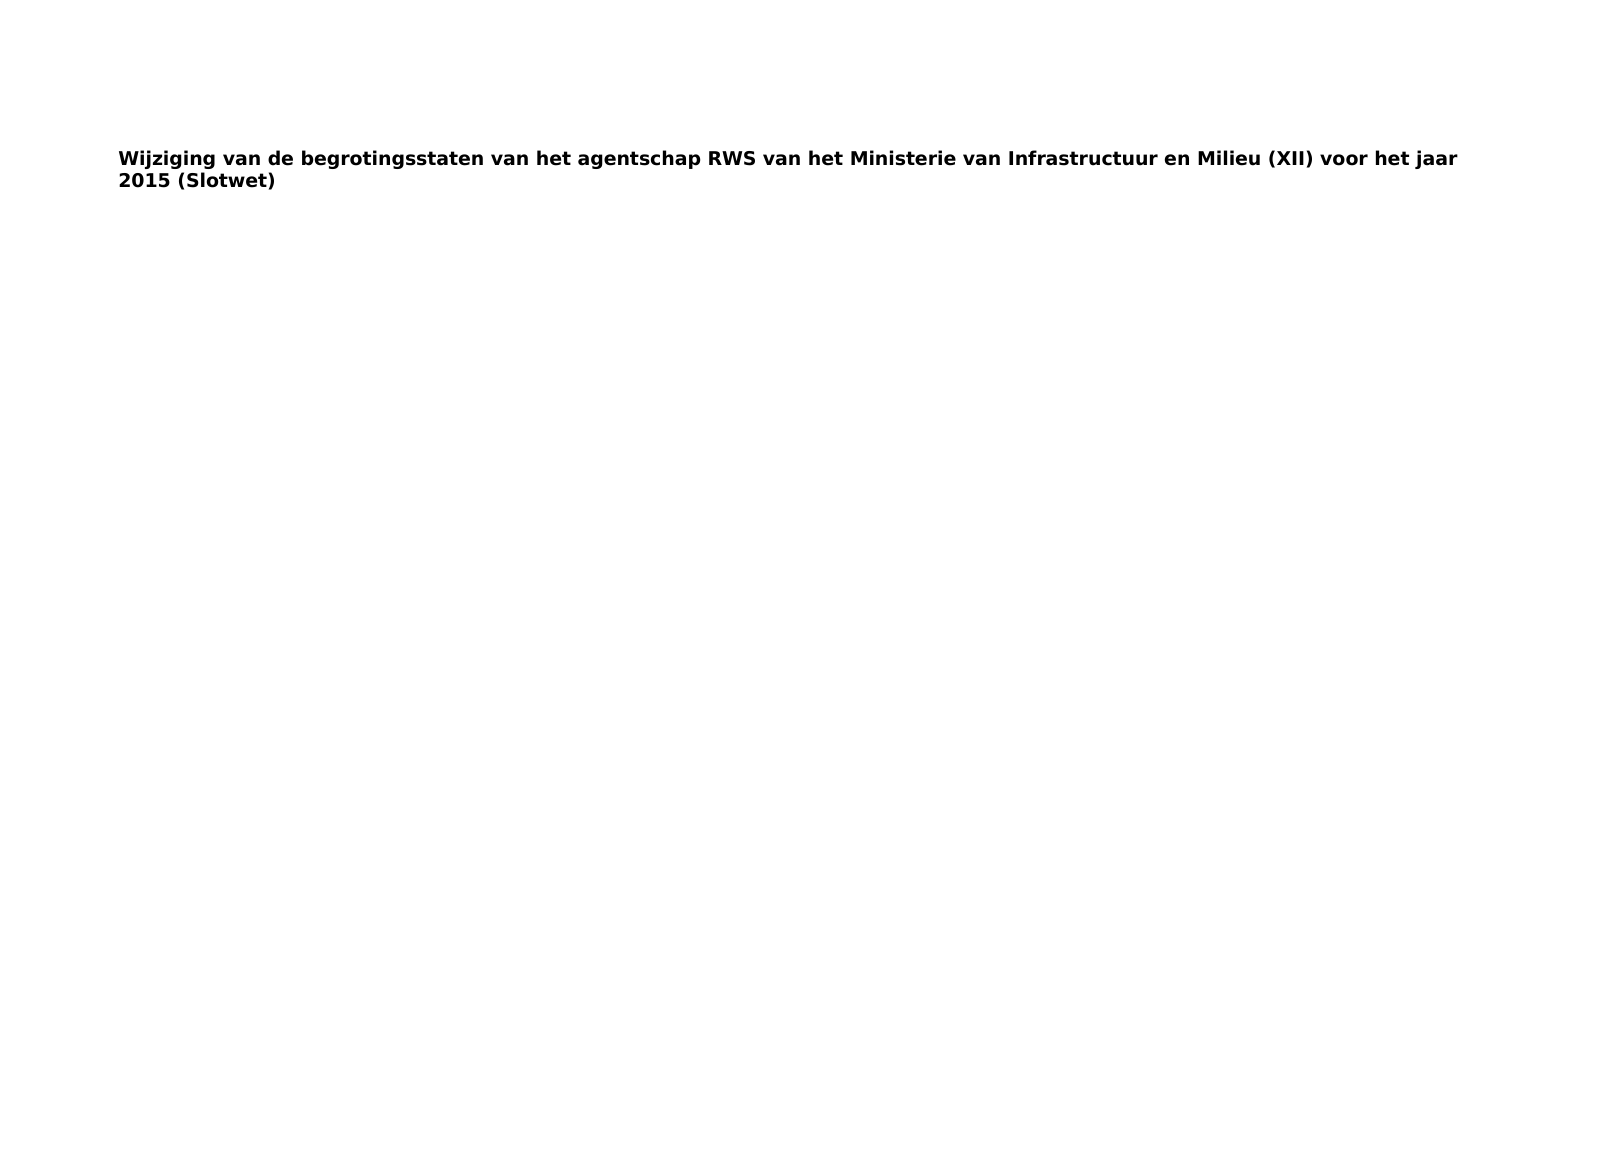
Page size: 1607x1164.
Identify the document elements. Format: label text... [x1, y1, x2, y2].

subtitle Wijziging van de begrotingsstaten van het agentschap RWS van het Ministerie van Infrastructuur en Milieu (XII) voor het jaar 2015 (Slotwet) [118, 148, 1488, 192]
